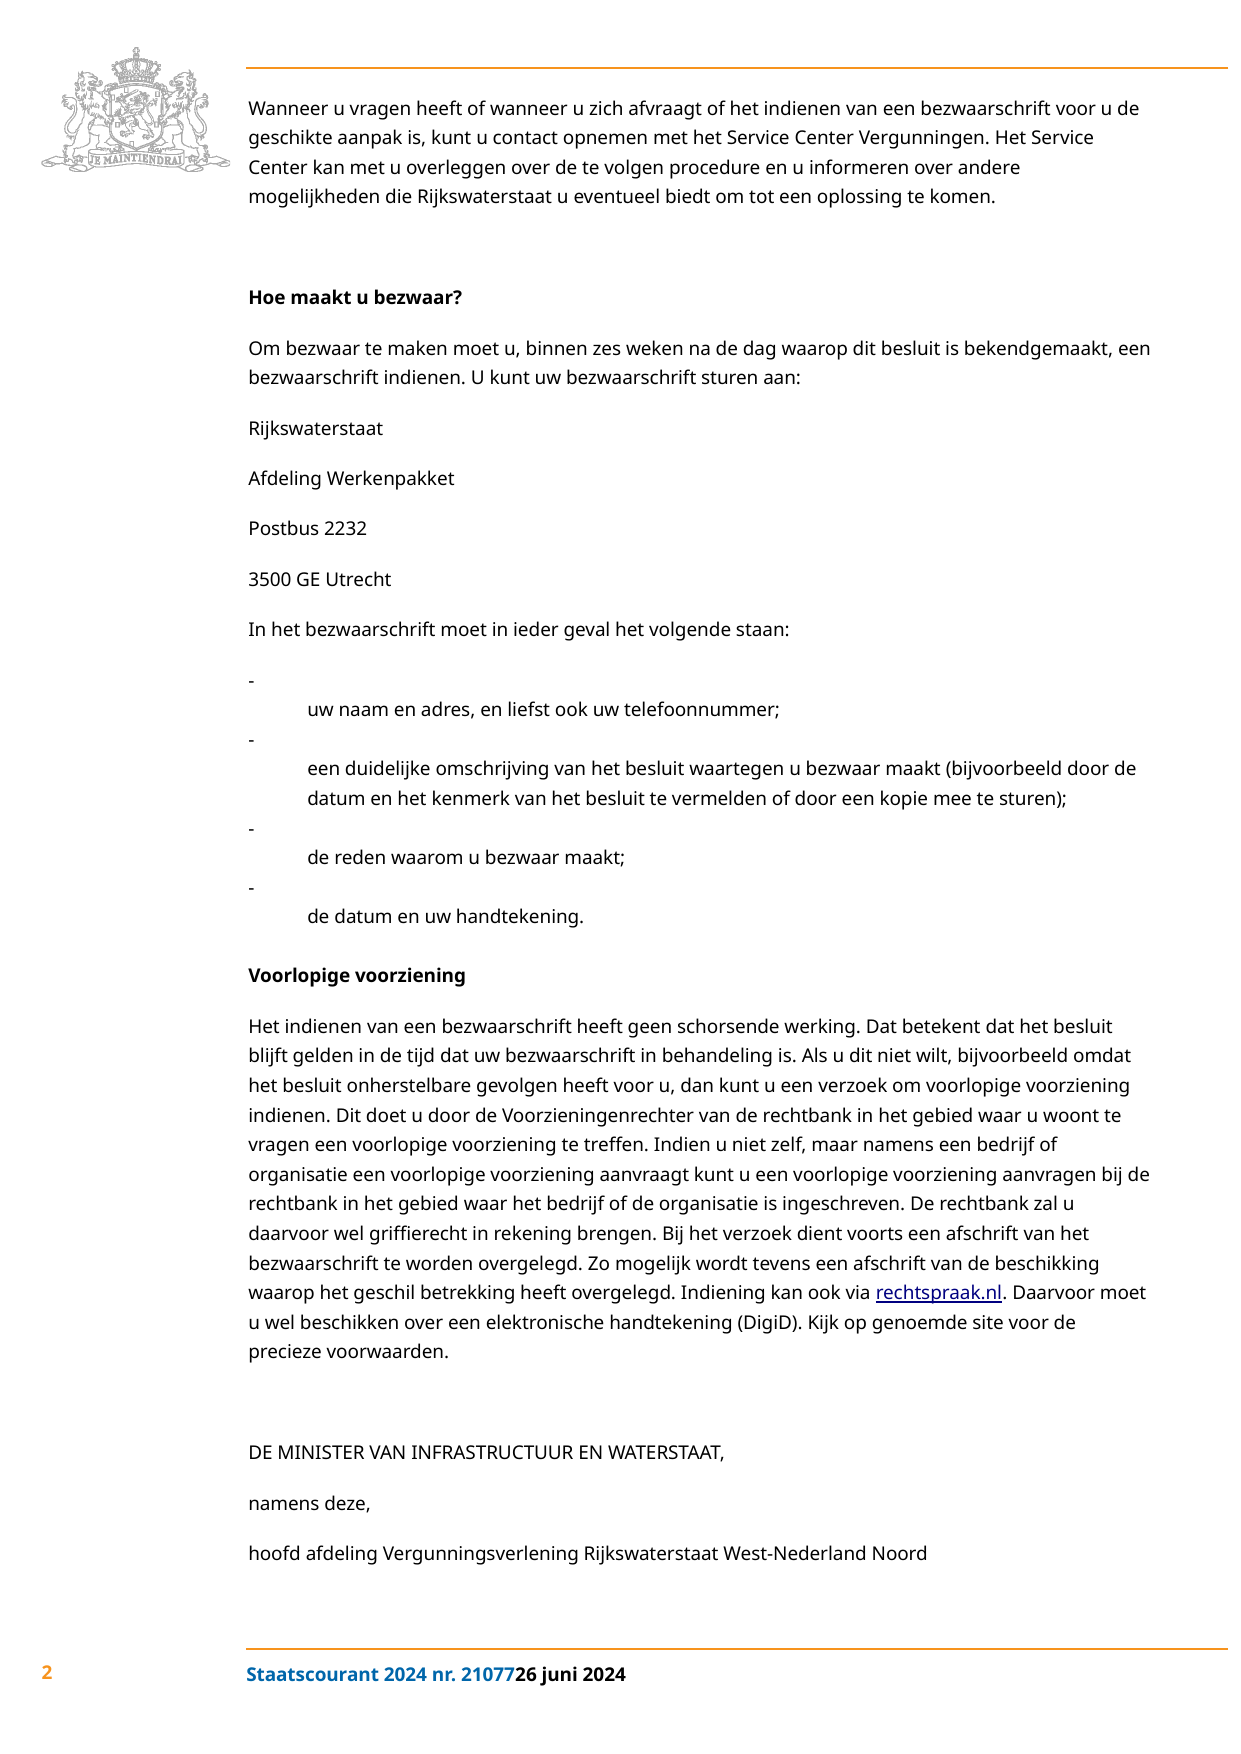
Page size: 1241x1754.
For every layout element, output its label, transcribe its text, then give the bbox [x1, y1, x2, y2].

text DE MINISTER VAN INFRASTRUCTUUR EN WATERSTAAT, [248, 1439, 1152, 1465]
text Afdeling Werkenpakket [248, 465, 1152, 491]
picture [41, 47, 231, 172]
text Wanneer u vragen heeft of wanneer u zich afvraagt of het indienen van een bezwaarschrift voor u de geschikte aanpak is, kunt u contact opnemen met het Service Center Vergunningen. Het Service Center kan met u overleggen over de te volgen procedure en u informeren over andere mogelijkheden die Rijkswaterstaat u eventueel biedt om tot een oplossing te komen. [248, 95, 1152, 209]
text Voorlopige voorziening [248, 963, 1152, 988]
text hoofd afdeling Vergunningsverlening Rijkswaterstaat West-Nederland Noord [248, 1540, 1152, 1566]
list uw naam en adres, en liefst ook uw telefoonnummer; [248, 696, 1152, 722]
text Het indienen van een bezwaarschrift heeft geen schorsende werking. Dat betekent dat het besluit blijft gelden in de tijd dat uw bezwaarschrift in behandeling is. Als u dit niet wilt, bijvoorbeeld omdat het besluit onherstelbare gevolgen heeft voor u, dan kunt u een verzoek om voorlopige voorziening indienen. Dit doet u door de Voorzieningenrechter van de rechtbank in het gebied waar u woont te vragen een voorlopige voorziening te treffen. Indien u niet zelf, maar namens een bedrijf of organisatie een voorlopige voorziening aanvraagt kunt u een voorlopige voorziening aanvragen bij de rechtbank in het gebied waar het bedrijf of de organisatie is ingeschreven. De rechtbank zal u daarvoor wel griffierecht in rekening brengen. Bij het verzoek dient voorts een afschrift van het bezwaarschrift te worden overgelegd. Zo mogelijk wordt tevens een afschrift van de beschikking waarop het geschil betrekking heeft overgelegd. Indiening kan ook via rechtspraak.nl. Daarvoor moet u wel beschikken over een elektronische handtekening (DigiD). Kijk op genoemde site voor de precieze voorwaarden. [248, 1013, 1152, 1364]
text In het bezwaarschrift moet in ieder geval het volgende staan: [248, 616, 1152, 642]
text Rijkswaterstaat [248, 415, 1152, 441]
text Om bezwaar te maken moet u, binnen zes weken na de dag waarop dit besluit is bekendgemaakt, een bezwaarschrift indienen. U kunt uw bezwaarschrift sturen aan: [248, 335, 1152, 390]
text Hoe maakt u bezwaar? [248, 284, 1152, 310]
list een duidelijke omschrijving van het besluit waartegen u bezwaar maakt (bijvoorbeeld door de datum en het kenmerk van het besluit te vermelden of door een kopie mee te sturen); [248, 756, 1152, 811]
list de datum en uw handtekening. [248, 903, 1152, 929]
text namens deze, [248, 1490, 1152, 1516]
text 3500 GE Utrecht [248, 566, 1152, 592]
list de reden waarom u bezwaar maakt; [248, 844, 1152, 870]
text Postbus 2232 [248, 516, 1152, 541]
